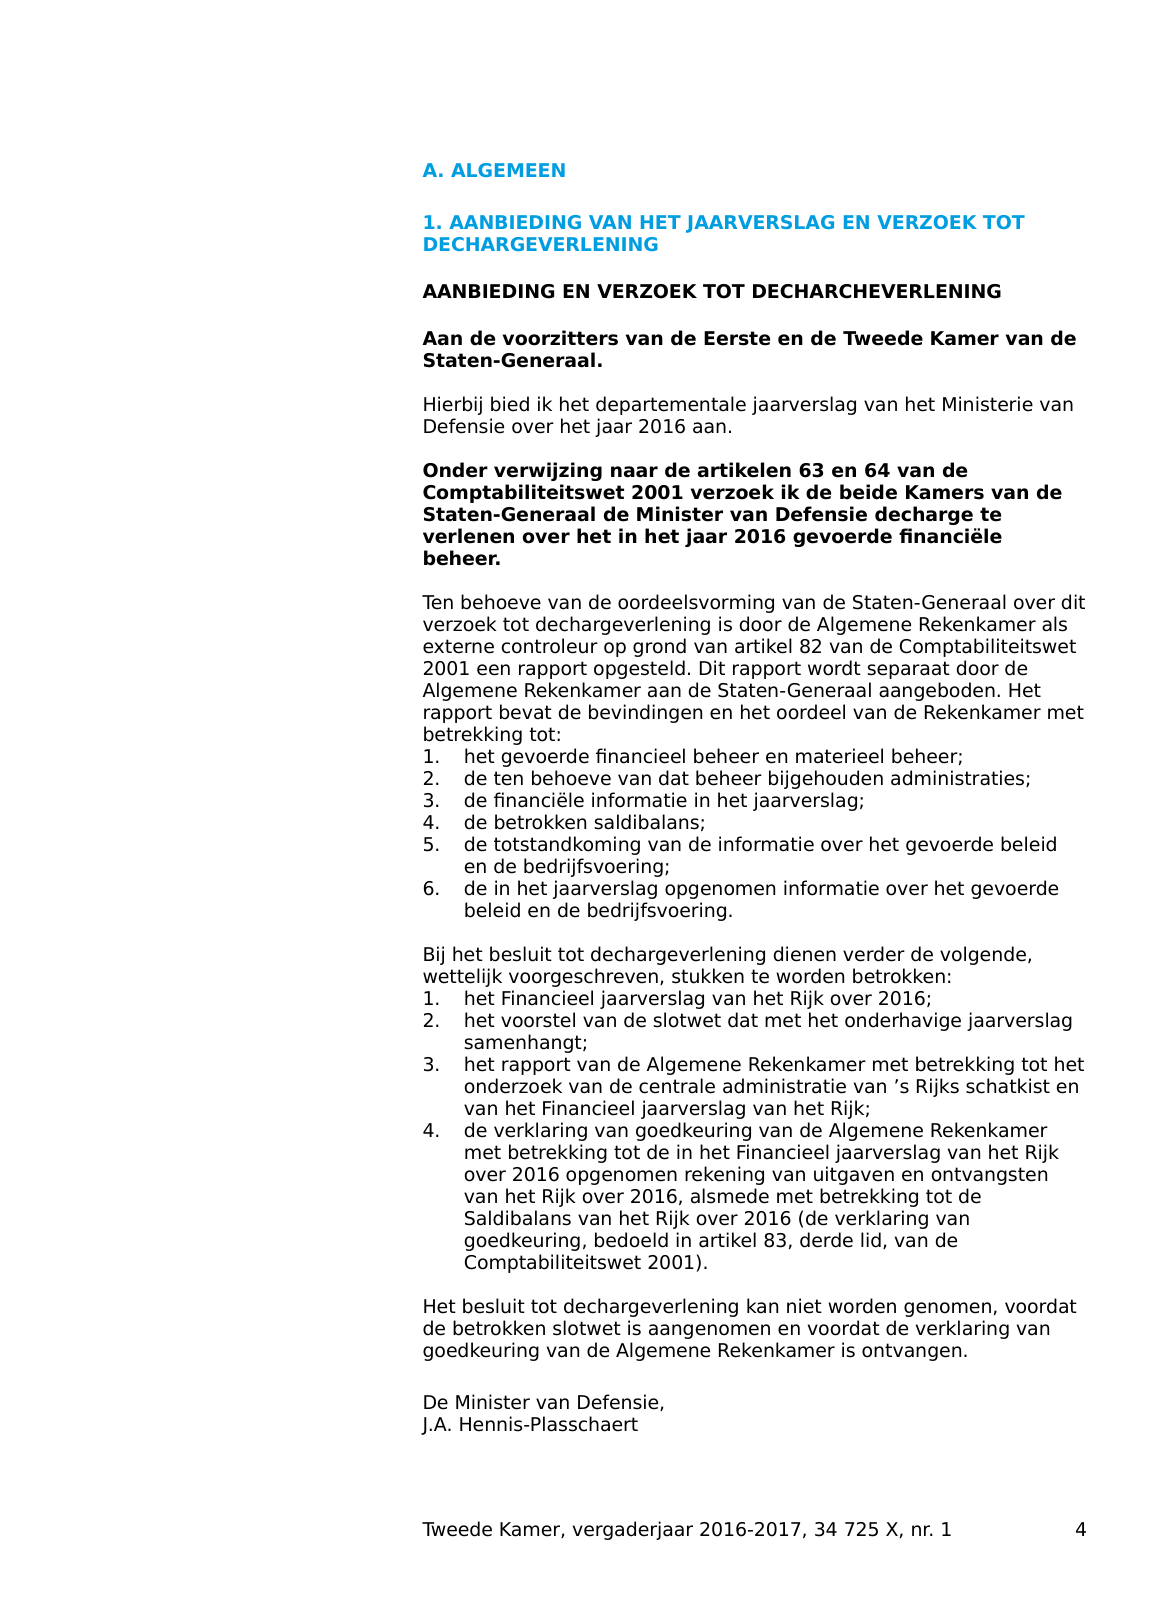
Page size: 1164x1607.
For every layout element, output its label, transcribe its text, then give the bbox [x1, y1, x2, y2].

text De Minister van Defensie, J.A. Hennis-Plasschaert [422, 1392, 1087, 1436]
text Ten behoeve van de oordeelsvorming van de Staten-Generaal over dit verzoek tot dechargeverlening is door de Algemene Rekenkamer als externe controleur op grond van artikel 82 van de Comptabiliteitswet 2001 een rapport opgesteld. Dit rapport wordt separaat door de Algemene Rekenkamer aan de Staten-Generaal aangeboden. Het rapport bevat de bevindingen en het oordeel van de Rekenkamer met betrekking tot: [422, 592, 1087, 746]
subtitle A. ALGEMEEN [422, 160, 1087, 182]
text 3. het rapport van de Algemene Rekenkamer met betrekking tot het onderzoek van de centrale administratie van ’s Rijks schatkist en van het Financieel jaarverslag van het Rijk; [422, 1054, 1087, 1120]
text 4. de betrokken saldibalans; [422, 812, 1087, 834]
text Bij het besluit tot dechargeverlening dienen verder de volgende, wettelijk voorgeschreven, stukken te worden betrokken: [422, 944, 1087, 988]
text Hierbij bied ik het departementale jaarverslag van het Ministerie van Defensie over het jaar 2016 aan. [422, 394, 1087, 438]
text 1. het Financieel jaarverslag van het Rijk over 2016; [422, 988, 1087, 1010]
text Onder verwijzing naar de artikelen 63 en 64 van de Comptabiliteitswet 2001 verzoek ik de beide Kamers van de Staten-Generaal de Minister van Defensie decharge te verlenen over het in het jaar 2016 gevoerde financiële beheer. [422, 460, 1087, 570]
text 5. de totstandkoming van de informatie over het gevoerde beleid en de bedrijfsvoering; [422, 834, 1087, 878]
text 3. de financiële informatie in het jaarverslag; [422, 790, 1087, 812]
text 2. de ten behoeve van dat beheer bijgehouden administraties; [422, 768, 1087, 790]
text 2. het voorstel van de slotwet dat met het onderhavige jaarverslag samenhangt; [422, 1010, 1087, 1054]
text 1. het gevoerde financieel beheer en materieel beheer; [422, 746, 1087, 768]
subtitle 1. AANBIEDING VAN HET JAARVERSLAG EN VERZOEK TOT DECHARGEVERLENING [422, 212, 1087, 256]
text 6. de in het jaarverslag opgenomen informatie over het gevoerde beleid en de bedrijfsvoering. [422, 878, 1087, 922]
text Aan de voorzitters van de Eerste en de Tweede Kamer van de Staten-Generaal. [422, 328, 1087, 372]
text Het besluit tot dechargeverlening kan niet worden genomen, voordat de betrokken slotwet is aangenomen en voordat de verklaring van goedkeuring van de Algemene Rekenkamer is ontvangen. [422, 1296, 1087, 1362]
text 4. de verklaring van goedkeuring van de Algemene Rekenkamer met betrekking tot de in het Financieel jaarverslag van het Rijk over 2016 opgenomen rekening van uitgaven en ontvangsten van het Rijk over 2016, alsmede met betrekking tot de Saldibalans van het Rijk over 2016 (de verklaring van goedkeuring, bedoeld in artikel 83, derde lid, van de Comptabiliteitswet 2001). [422, 1120, 1087, 1274]
subtitle AANBIEDING EN VERZOEK TOT DECHARCHEVERLENING [422, 281, 1087, 303]
